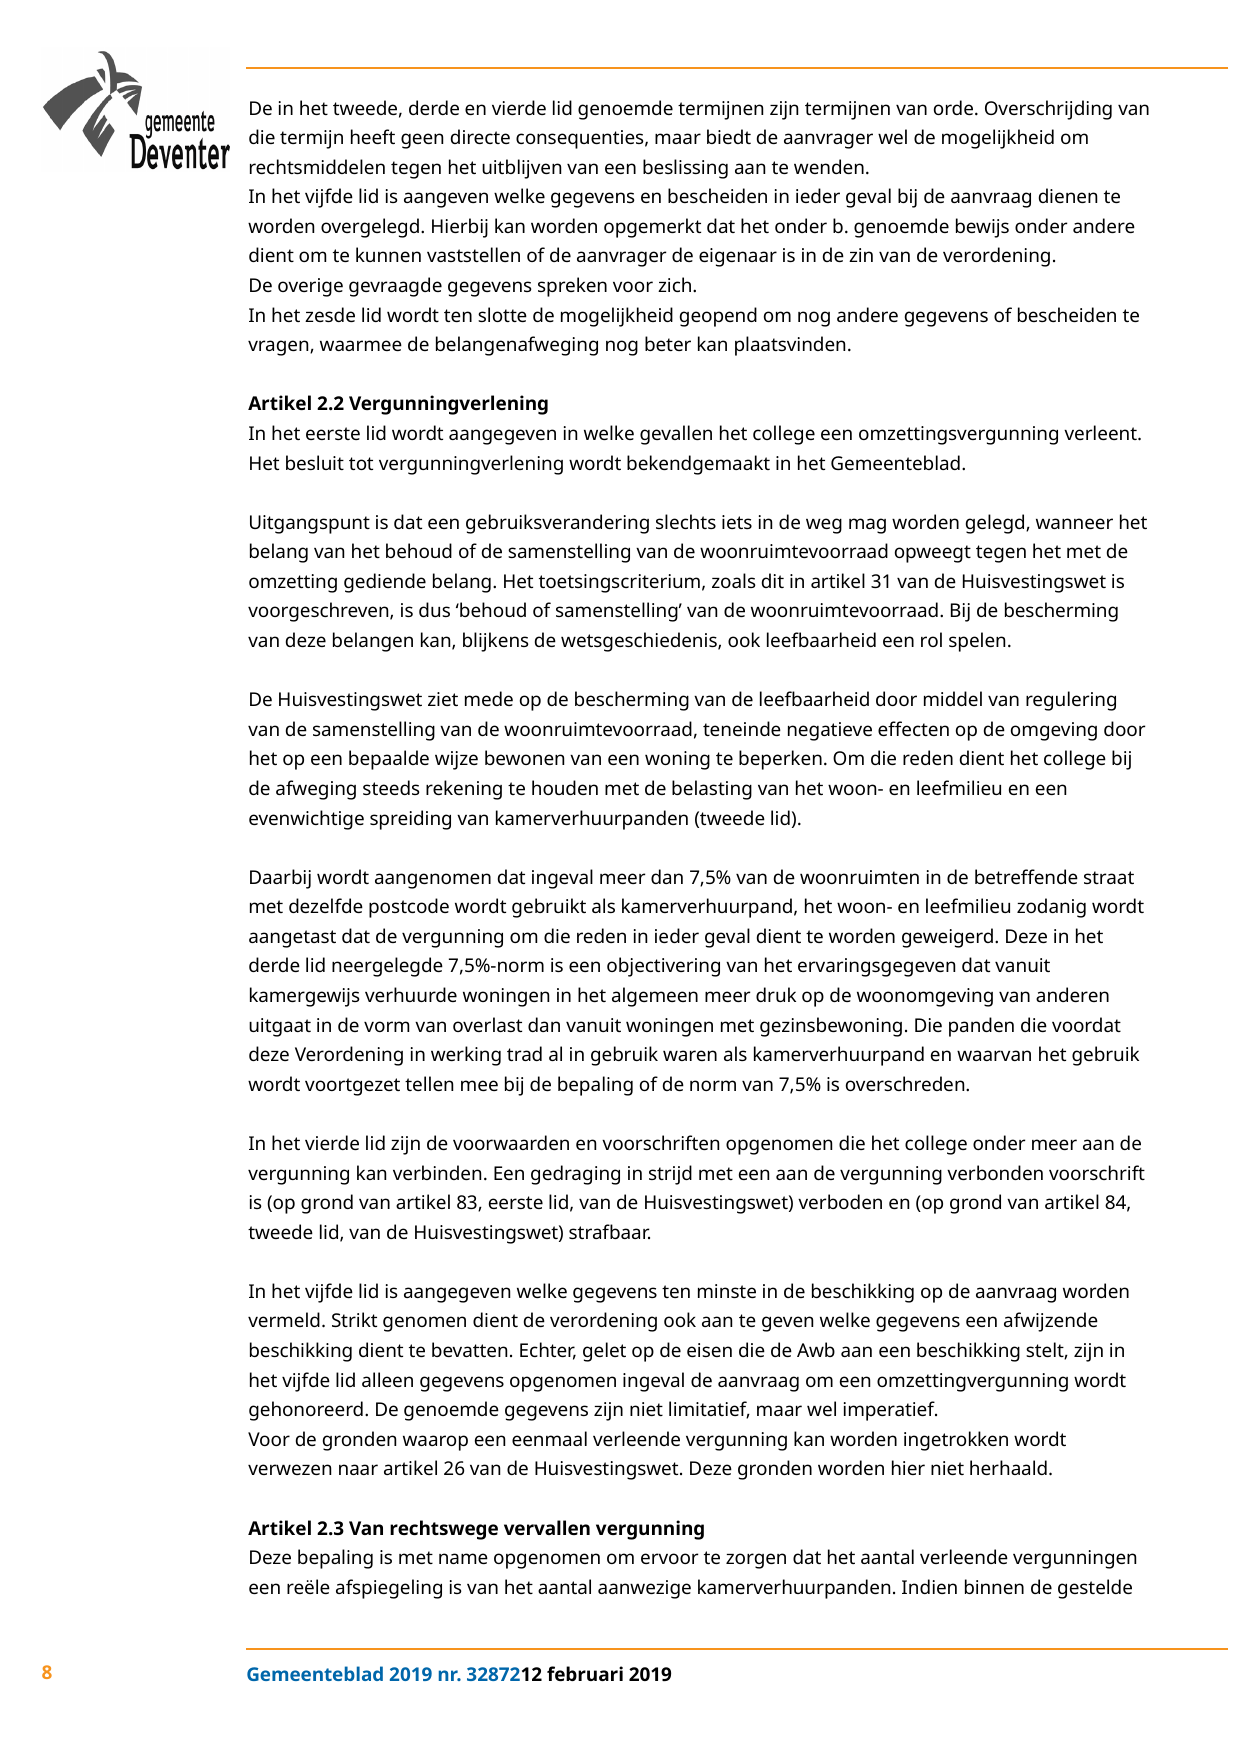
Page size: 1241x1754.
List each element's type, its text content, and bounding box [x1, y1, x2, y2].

text Artikel 2.2 Vergunningverlening [248, 391, 1152, 416]
text In het vijfde lid is aangeven welke gegevens en bescheiden in ieder geval bij de aanvraag dienen te worden overgelegd. Hierbij kan worden opgemerkt dat het onder b. genoemde bewijs onder andere dient om te kunnen vaststellen of de aanvrager de eigenaar is in de zin van de verordening. [248, 183, 1152, 268]
text In het vijfde lid is aangegeven welke gegevens ten minste in de beschikking op de aanvraag worden vermeld. Strikt genomen dient de verordening ook aan te geven welke gegevens een afwijzende beschikking dient te bevatten. Echter, gelet op de eisen die de Awb aan een beschikking stelt, zijn in het vijfde lid alleen gegevens opgenomen ingeval de aanvraag om een omzettingvergunning wordt [248, 1278, 1152, 1393]
text Voor de gronden waarop een eenmaal verleende vergunning kan worden ingetrokken wordt verwezen naar artikel 26 van de Huisvestingswet. Deze gronden worden hier niet herhaald. [248, 1426, 1152, 1481]
text Daarbij wordt aangenomen dat ingeval meer dan 7,5% van de woonruimten in de betreffende straat met dezelfde postcode wordt gebruikt als kamerverhuurpand, het woon- en leefmilieu zodanig wordt aangetast dat de vergunning om die reden in ieder geval dient te worden geweigerd. Deze in het derde lid neergelegde 7,5%-norm is een objectivering van het ervaringsgegeven dat vanuit kamergewijs verhuurde woningen in het algemeen meer druk op de woonomgeving van anderen uitgaat in de vorm van overlast dan vanuit woningen met gezinsbewoning. Die panden die voordat deze Verordening in werking trad al in gebruik waren als kamerverhuurpand en waarvan het gebruik wordt voortgezet tellen mee bij de bepaling of de norm van 7,5% is overschreden. [248, 864, 1152, 1097]
text In het eerste lid wordt aangegeven in welke gevallen het college een omzettingsvergunning verleent. Het besluit tot vergunningverlening wordt bekendgemaakt in het Gemeenteblad. [248, 420, 1152, 476]
text Artikel 2.3 Van rechtswege vervallen vergunning [248, 1515, 1152, 1541]
text De in het tweede, derde en vierde lid genoemde termijnen zijn termijnen van orde. Overschrijding van die termijn heeft geen directe consequenties, maar biedt de aanvrager wel de mogelijkheid om rechtsmiddelen tegen het uitblijven van een beslissing aan te wenden. [248, 95, 1152, 180]
text De overige gevraagde gegevens spreken voor zich. [248, 272, 1152, 298]
text Uitgangspunt is dat een gebruiksverandering slechts iets in de weg mag worden gelegd, wanneer het belang van het behoud of de samenstelling van de woonruimtevoorraad opweegt tegen het met de omzetting gediende belang. Het toetsingscriterium, zoals dit in artikel 31 van de Huisvestingswet is voorgeschreven, is dus ‘behoud of samenstelling’ van de woonruimtevoorraad. Bij de bescherming van deze belangen kan, blijkens de wetsgeschiedenis, ook leefbaarheid een rol spelen. [248, 509, 1152, 653]
text De Huisvestingswet ziet mede op de bescherming van de leefbaarheid door middel van regulering van de samenstelling van de woonruimtevoorraad, teneinde negatieve effecten op de omgeving door het op een bepaalde wijze bewonen van een woning te beperken. Om die reden dient het college bij de afweging steeds rekening te houden met de belasting van het woon- en leefmilieu en een evenwichtige spreiding van kamerverhuurpanden (tweede lid). [248, 686, 1152, 831]
text gehonoreerd. De genoemde gegevens zijn niet limitatief, maar wel imperatief. [248, 1396, 1152, 1422]
picture [41, 47, 231, 172]
text Deze bepaling is met name opgenomen om ervoor te zorgen dat het aantal verleende vergunningen een reële afspiegeling is van het aantal aanwezige kamerverhuurpanden. Indien binnen de gestelde [248, 1544, 1152, 1600]
text In het vierde lid zijn de voorwaarden en voorschriften opgenomen die het college onder meer aan de vergunning kan verbinden. Een gedraging in strijd met een aan de vergunning verbonden voorschrift is (op grond van artikel 83, eerste lid, van de Huisvestingswet) verboden en (op grond van artikel 84, tweede lid, van de Huisvestingswet) strafbaar. [248, 1130, 1152, 1245]
text In het zesde lid wordt ten slotte de mogelijkheid geopend om nog andere gegevens of bescheiden te vragen, waarmee de belangenafweging nog beter kan plaatsvinden. [248, 302, 1152, 357]
